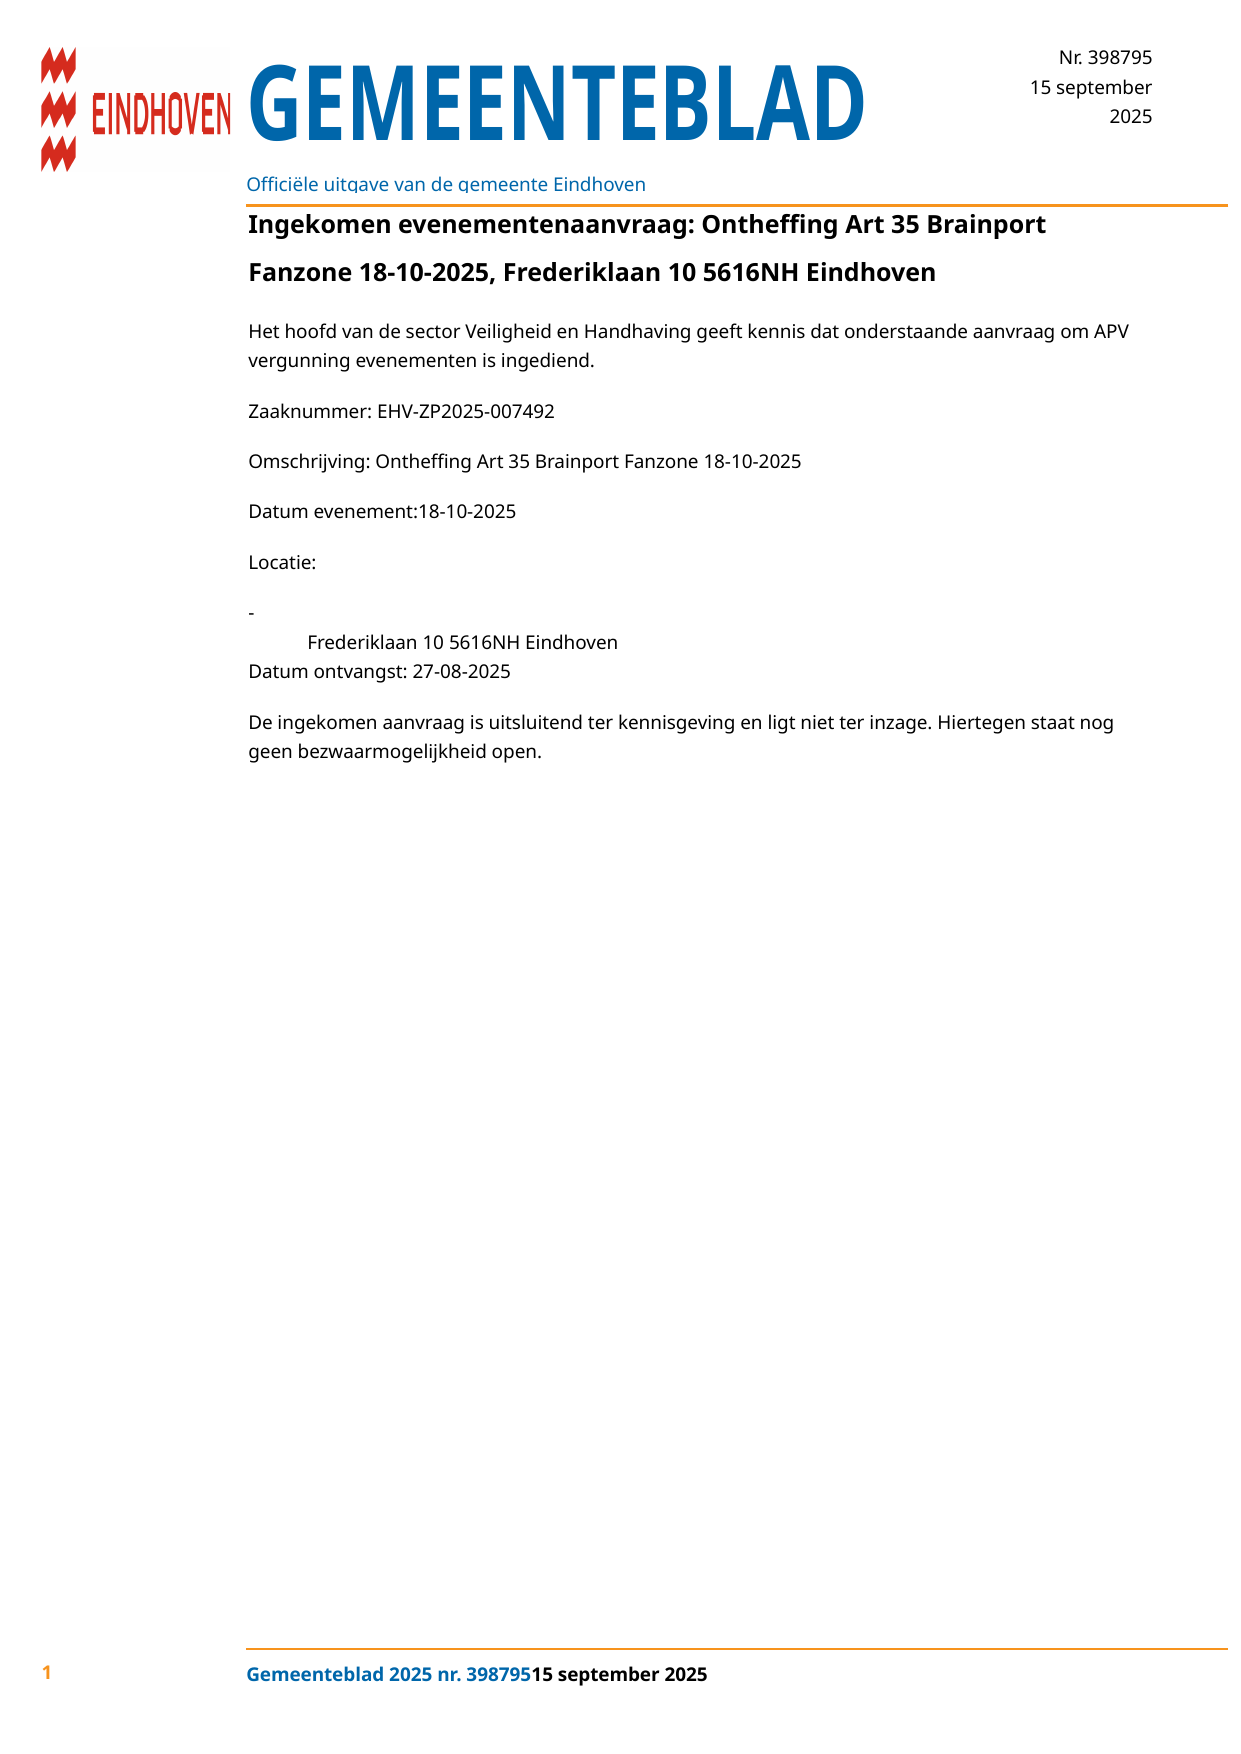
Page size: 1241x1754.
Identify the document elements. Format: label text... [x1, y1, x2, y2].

text Datum evenement:18-10-2025 [248, 499, 1152, 524]
list Frederiklaan 10 5616NH Eindhoven [248, 629, 1152, 655]
text Locatie: [248, 549, 1152, 575]
text Omschrijving: Ontheffing Art 35 Brainport Fanzone 18-10-2025 [248, 448, 1152, 474]
text Datum ontvangst: 27-08-2025 [248, 659, 1152, 684]
picture [41, 47, 231, 172]
text De ingekomen aanvraag is uitsluitend ter kennisgeving en ligt niet ter inzage. Hiertegen staat nog geen bezwaarmogelijkheid open. [248, 709, 1152, 764]
text Ingekomen evenementenaanvraag: Ontheffing Art 35 Brainport Fanzone 18-10-2025, Frederiklaan 10 5616NH Eindhoven [248, 207, 1152, 288]
text Zaaknummer: EHV-ZP2025-007492 [248, 398, 1152, 424]
text Het hoofd van de sector Veiligheid en Handhaving geeft kennis dat onderstaande aanvraag om APV vergunning evenementen is ingediend. [248, 318, 1152, 373]
